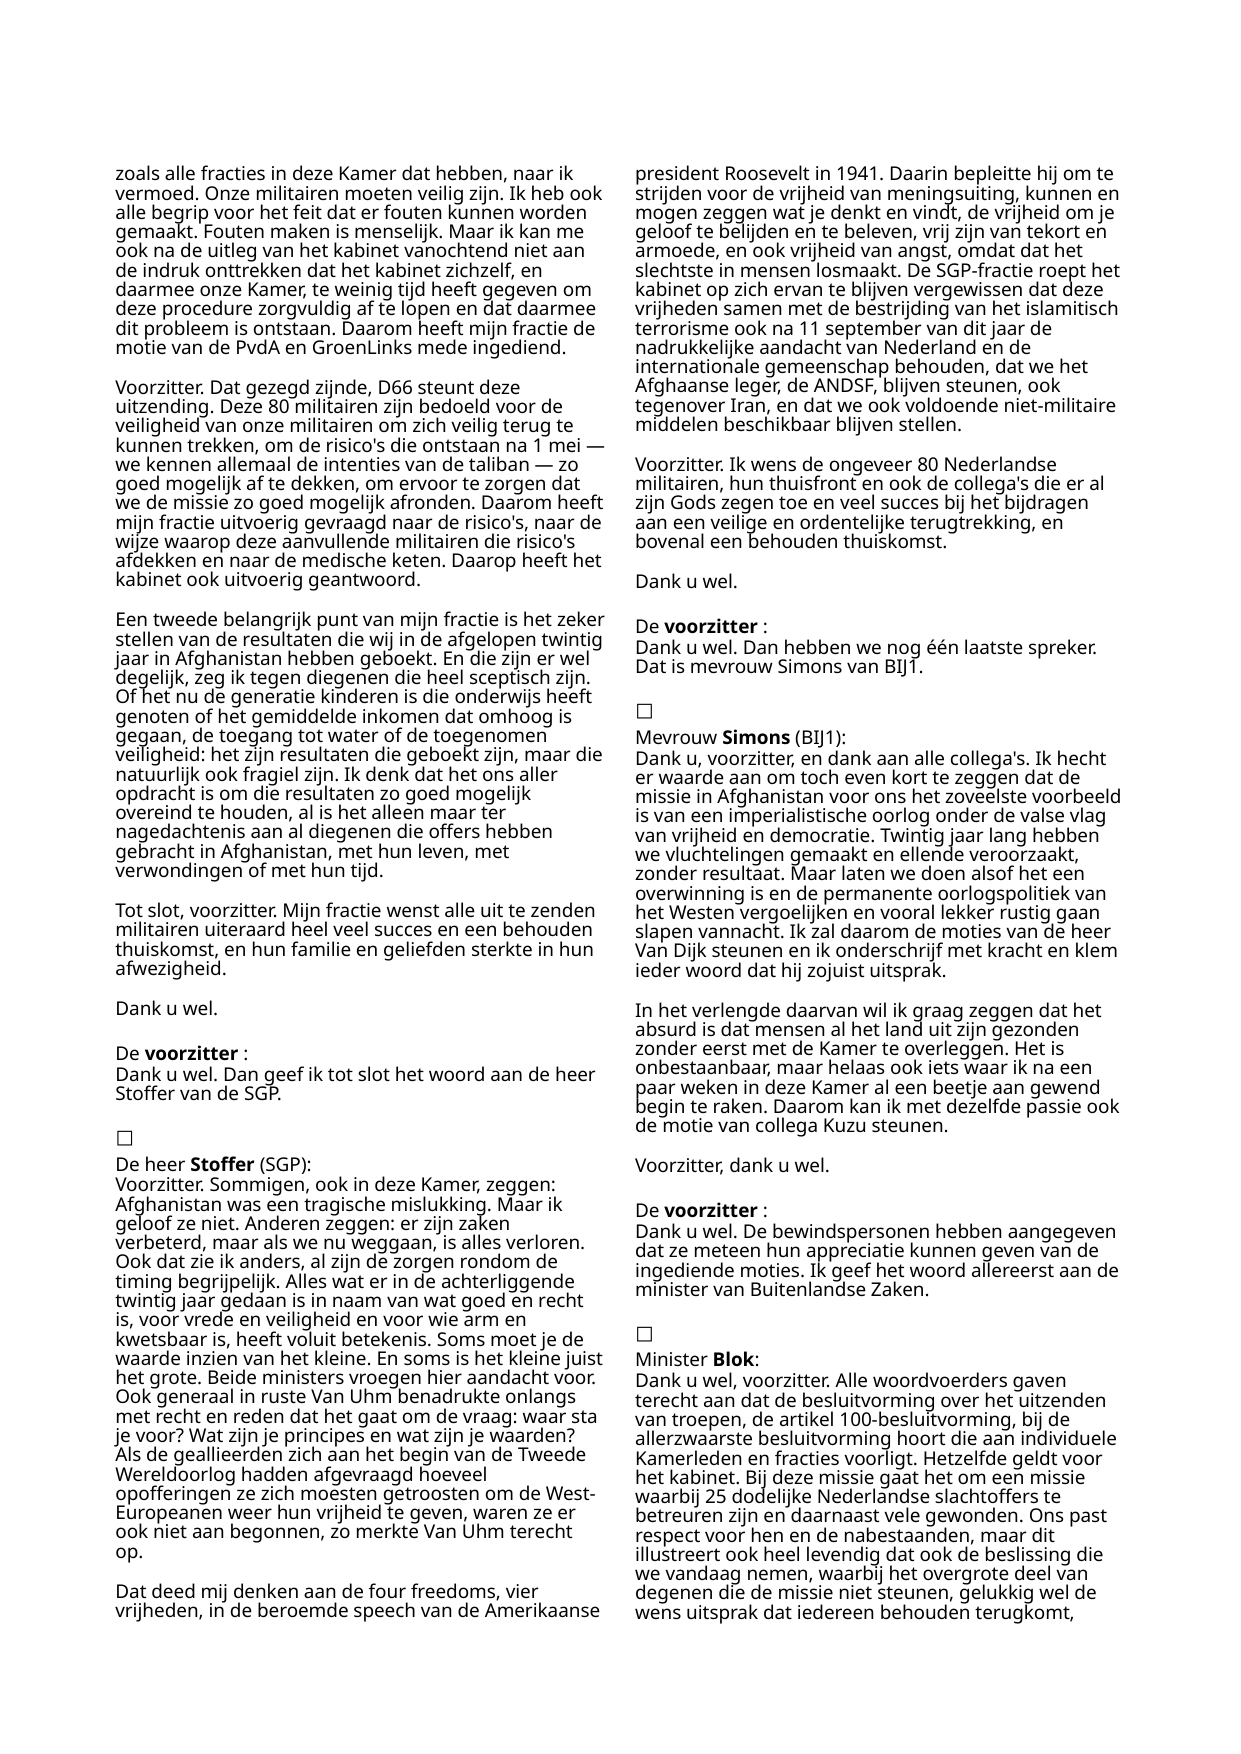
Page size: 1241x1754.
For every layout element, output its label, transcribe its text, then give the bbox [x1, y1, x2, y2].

text In het verlengde daarvan wil ik graag zeggen dat het absurd is dat mensen al het land uit zijn gezonden zonder eerst met de Kamer te overleggen. Het is onbestaanbaar, maar helaas ook iets waar ik na een paar weken in deze Kamer al een beetje aan gewend begin te raken. Daarom kan ik met dezelfde passie ook de motie van collega Kuzu steunen. [635, 1002, 1125, 1136]
text Dat deed mij denken aan de four freedoms, vier vrijheden, in de beroemde speech van de Amerikaanse [115, 1583, 605, 1621]
text zoals alle fracties in deze Kamer dat hebben, naar ik vermoed. Onze militairen moeten veilig zijn. Ik heb ook alle begrip voor het feit dat er fouten kunnen worden gemaakt. Fouten maken is menselijk. Maar ik kan me ook na de uitleg van het kabinet vanochtend niet aan de indruk onttrekken dat het kabinet zichzelf, en daarmee onze Kamer, te weinig tijd heeft gegeven om deze procedure zorgvuldig af te lopen en dat daarmee dit probleem is ontstaan. Daarom heeft mijn fractie de motie van de PvdA en GroenLinks mede ingediend. [115, 165, 605, 358]
text Dank u wel. Dan geef ik tot slot het woord aan de heer Stoffer van de SGP. [115, 1066, 605, 1104]
text Een tweede belangrijk punt van mijn fractie is het zeker stellen van de resultaten die wij in de afgelopen twintig jaar in Afghanistan hebben geboekt. En die zijn er wel degelijk, zeg ik tegen diegenen die heel sceptisch zijn. Of het nu de generatie kinderen is die onderwijs heeft genoten of het gemiddelde inkomen dat omhoog is gegaan, de toegang tot water of de toegenomen veiligheid: het zijn resultaten die geboekt zijn, maar die natuurlijk ook fragiel zijn. Ik denk dat het ons aller opdracht is om die resultaten zo goed mogelijk overeind te houden, al is het alleen maar ter nagedachtenis aan al diegenen die offers hebben gebracht in Afghanistan, met hun leven, met verwondingen of met hun tijd. [115, 611, 605, 881]
text Dank u wel. De bewindspersonen hebben aangegeven dat ze meteen hun appreciatie kunnen geven van de ingediende moties. Ik geef het woord allereerst aan de minister van Buitenlandse Zaken. [635, 1223, 1125, 1300]
text De voorzitter : [635, 613, 1125, 639]
text ⬜ [115, 1125, 605, 1151]
text Dank u wel. Dan hebben we nog één laatste spreker. Dat is mevrouw Simons van BIJ1. [635, 639, 1125, 677]
text Dank u wel, voorzitter. Alle woordvoerders gaven terecht aan dat de besluitvorming over het uitzenden van troepen, de artikel 100-besluitvorming, bij de allerzwaarste besluitvorming hoort die aan individuele Kamerleden en fracties voorligt. Hetzelfde geldt voor het kabinet. Bij deze missie gaat het om een missie waarbij 25 dodelijke Nederlandse slachtoffers te betreuren zijn en daarnaast vele gewonden. Ons past respect voor hen en de nabestaanden, maar dit illustreert ook heel levendig dat ook de beslissing die we vandaag nemen, waarbij het overgrote deel van degenen die de missie niet steunen, gelukkig wel de wens uitsprak dat iedereen behouden terugkomt, [635, 1372, 1125, 1623]
text Minister Blok: [635, 1347, 1125, 1372]
text ⬜ [635, 1321, 1125, 1347]
text Mevrouw Simons (BIJ1): [635, 724, 1125, 749]
text Voorzitter. Ik wens de ongeveer 80 Nederlandse militairen, hun thuisfront en ook de collega's die er al zijn Gods zegen toe en veel succes bij het bijdragen aan een veilige en ordentelijke terugtrekking, en bovenal een behouden thuiskomst. [635, 456, 1125, 552]
text Voorzitter. Sommigen, ook in deze Kamer, zeggen: Afghanistan was een tragische mislukking. Maar ik geloof ze niet. Anderen zeggen: er zijn zaken verbeterd, maar als we nu weggaan, is alles verloren. Ook dat zie ik anders, al zijn de zorgen rondom de timing begrijpelijk. Alles wat er in de achterliggende twintig jaar gedaan is in naam van wat goed en recht is, voor vrede en veiligheid en voor wie arm en kwetsbaar is, heeft voluit betekenis. Soms moet je de waarde inzien van het kleine. En soms is het kleine juist het grote. Beide ministers vroegen hier aandacht voor. Ook generaal in ruste Van Uhm benadrukte onlangs met recht en reden dat het gaat om de vraag: waar sta je voor? Wat zijn je principes en wat zijn je waarden? Als de geallieerden zich aan het begin van de Tweede Wereldoorlog hadden afgevraagd hoeveel opofferingen ze zich moesten getroosten om de West-Europeanen weer hun vrijheid te geven, waren ze er ook niet aan begonnen, zo merkte Van Uhm terecht op. [115, 1176, 605, 1562]
text De voorzitter : [115, 1040, 605, 1066]
text Dank u wel. [115, 1000, 605, 1019]
text Dank u, voorzitter, en dank aan alle collega's. Ik hecht er waarde aan om toch even kort te zeggen dat de missie in Afghanistan voor ons het zoveelste voorbeeld is van een imperialistische oorlog onder de valse vlag van vrijheid en democratie. Twintig jaar lang hebben we vluchtelingen gemaakt en ellende veroorzaakt, zonder resultaat. Maar laten we doen alsof het een overwinning is en de permanente oorlogspolitiek van het Westen vergoelijken en vooral lekker rustig gaan slapen vannacht. Ik zal daarom de moties van de heer Van Dijk steunen en ik onderschrijf met kracht en klem ieder woord dat hij zojuist uitsprak. [635, 749, 1125, 981]
text Tot slot, voorzitter. Mijn fractie wenst alle uit te zenden militairen uiteraard heel veel succes en een behouden thuiskomst, en hun familie en geliefden sterkte in hun afwezigheid. [115, 902, 605, 979]
text De voorzitter : [635, 1197, 1125, 1223]
text Voorzitter. Dat gezegd zijnde, D66 steunt deze uitzending. Deze 80 militairen zijn bedoeld voor de veiligheid van onze militairen om zich veilig terug te kunnen trekken, om de risico's die ontstaan na 1 mei — we kennen allemaal de intenties van de taliban — zo goed mogelijk af te dekken, om ervoor te zorgen dat we de missie zo goed mogelijk afronden. Daarom heeft mijn fractie uitvoerig gevraagd naar de risico's, naar de wijze waarop deze aanvullende militairen die risico's afdekken en naar de medische keten. Daarop heeft het kabinet ook uitvoerig geantwoord. [115, 379, 605, 591]
text Voorzitter, dank u wel. [635, 1157, 1125, 1176]
text president Roosevelt in 1941. Daarin bepleitte hij om te strijden voor de vrijheid van meningsuiting, kunnen en mogen zeggen wat je denkt en vindt, de vrijheid om je geloof te belijden en te beleven, vrij zijn van tekort en armoede, en ook vrijheid van angst, omdat dat het slechtste in mensen losmaakt. De SGP-fractie roept het kabinet op zich ervan te blijven vergewissen dat deze vrijheden samen met de bestrijding van het islamitisch terrorisme ook na 11 september van dit jaar de nadrukkelijke aandacht van Nederland en de internationale gemeenschap behouden, dat we het Afghaanse leger, de ANDSF, blijven steunen, ook tegenover Iran, en dat we ook voldoende niet-militaire middelen beschikbaar blijven stellen. [635, 165, 1125, 435]
text Dank u wel. [635, 573, 1125, 592]
text ⬜ [635, 698, 1125, 724]
text De heer Stoffer (SGP): [115, 1151, 605, 1176]
